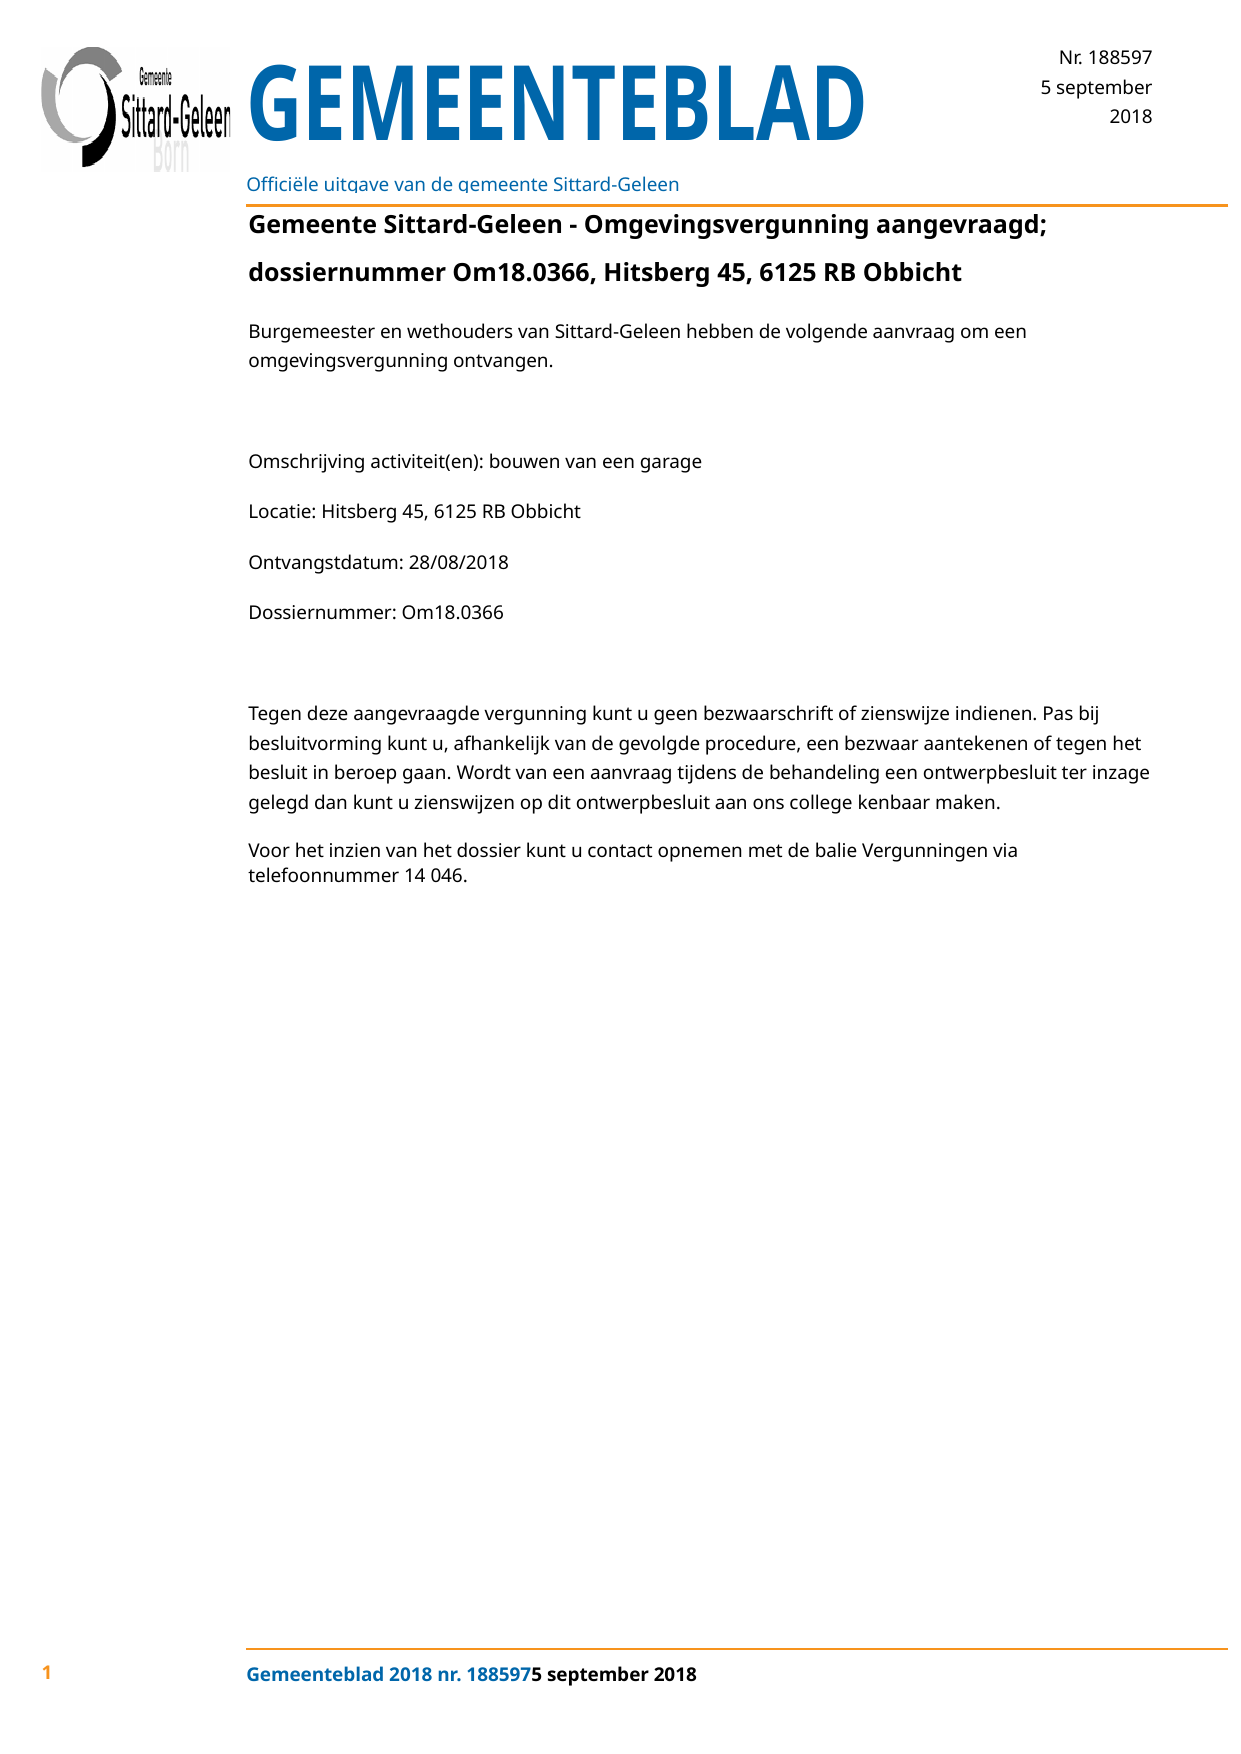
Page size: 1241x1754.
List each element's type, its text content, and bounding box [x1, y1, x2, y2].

text Ontvangstdatum: 28/08/2018 [248, 549, 1152, 575]
text Burgemeester en wethouders van Sittard-Geleen hebben de volgende aanvraag om een omgevingsvergunning ontvangen. [248, 318, 1152, 373]
text Omschrijving activiteit(en): bouwen van een garage [248, 448, 1152, 474]
text Locatie: Hitsberg 45, 6125 RB Obbicht [248, 499, 1152, 524]
text Gemeente Sittard-Geleen - Omgevingsvergunning aangevraagd; dossiernummer Om18.0366, Hitsberg 45, 6125 RB Obbicht [248, 207, 1152, 288]
text Dossiernummer: Om18.0366 [248, 599, 1152, 625]
text Voor het inzien van het dossier kunt u contact opnemen met de balie Vergunningen via telefoonnummer 14 046. [248, 837, 1152, 888]
picture [41, 47, 231, 172]
text Tegen deze aangevraagde vergunning kunt u geen bezwaarschrift of zienswijze indienen. Pas bij besluitvorming kunt u, afhankelijk van de gevolgde procedure, een bezwaar aantekenen of tegen het besluit in beroep gaan. Wordt van een aanvraag tijdens de behandeling een ontwerpbesluit ter inzage gelegd dan kunt u zienswijzen op dit ontwerpbesluit aan ons college kenbaar maken. [248, 700, 1152, 815]
